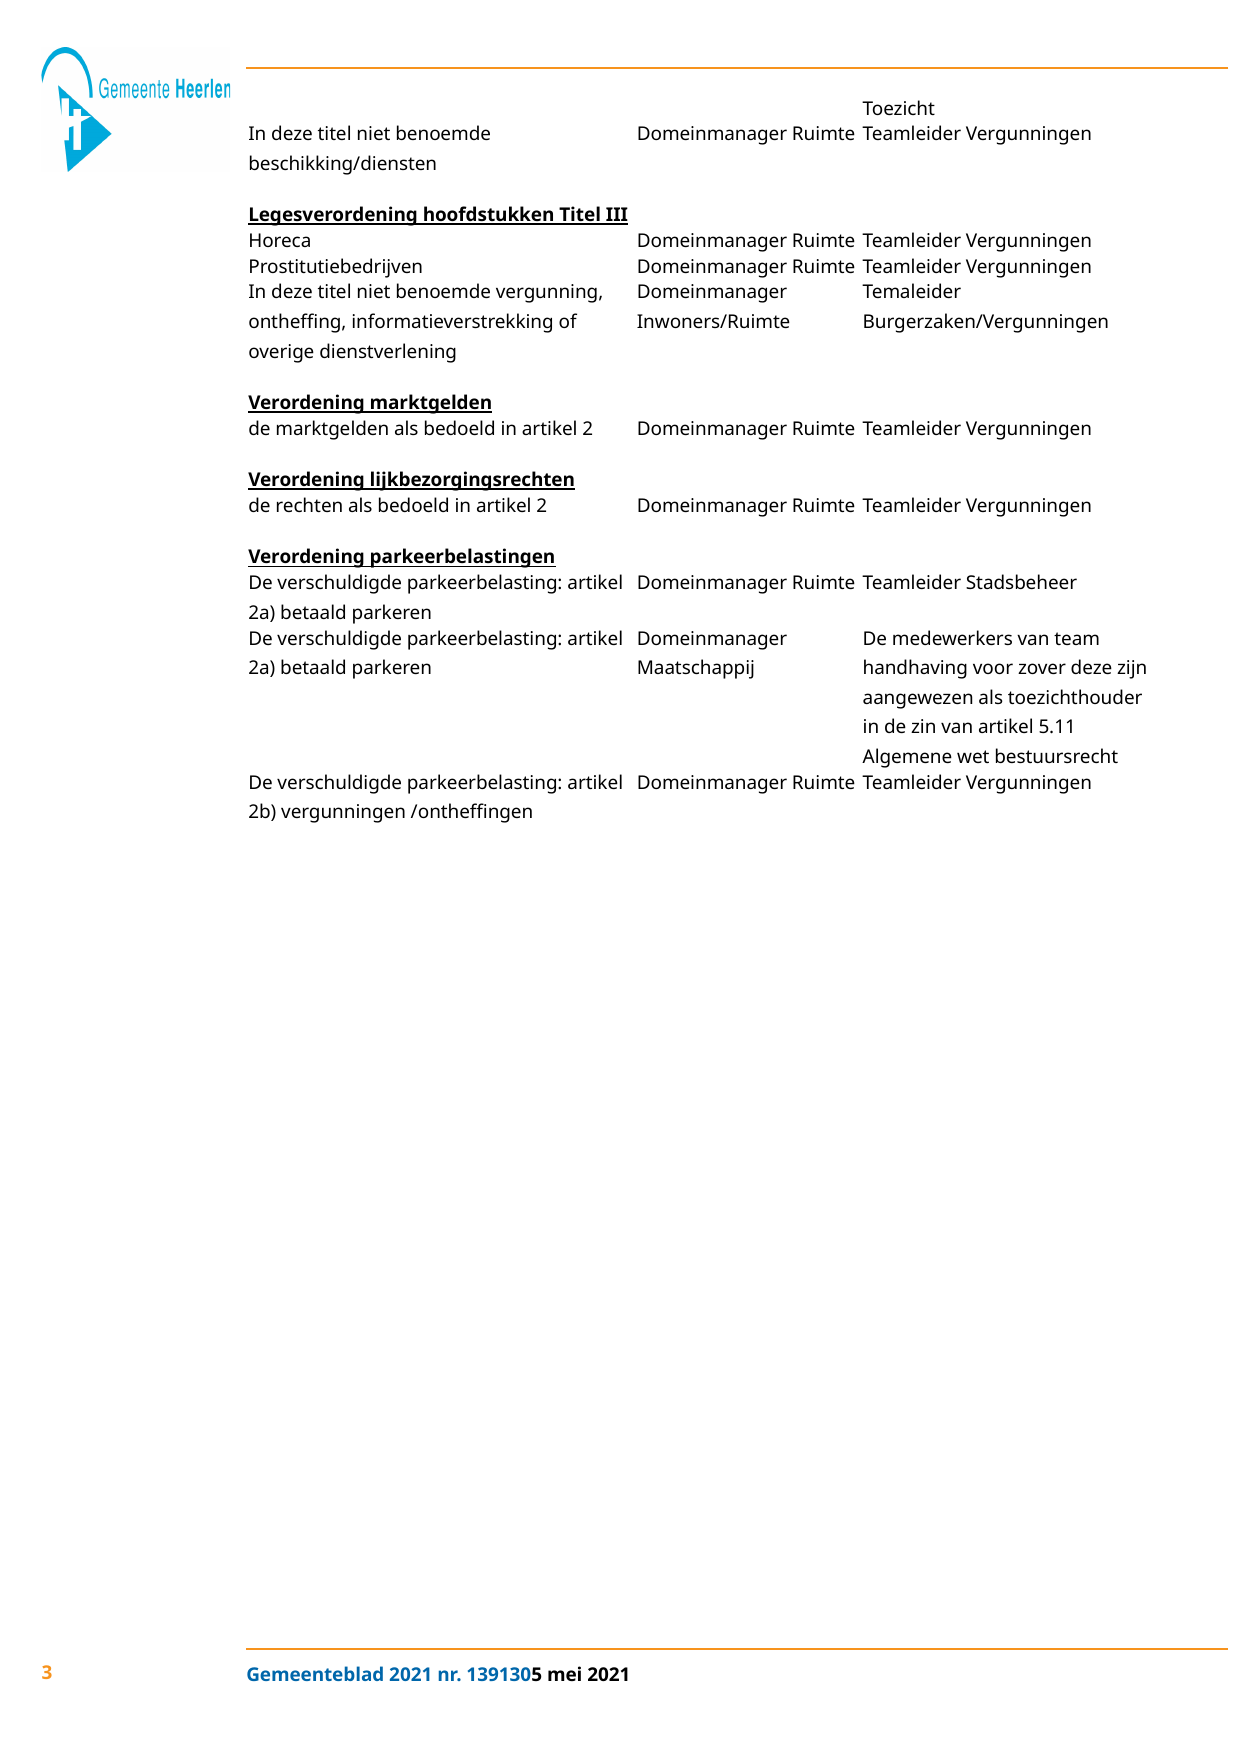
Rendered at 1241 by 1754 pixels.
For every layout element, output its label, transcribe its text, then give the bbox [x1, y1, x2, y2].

table_cell [637, 364, 862, 389]
table_cell [248, 364, 637, 389]
table_cell Domeinmanager Ruimte [637, 769, 862, 824]
table_cell [248, 176, 637, 202]
table_cell Verordening lijkbezorgingsrechten [248, 467, 637, 492]
table_cell [637, 467, 862, 492]
table_cell Verordening marktgelden [248, 389, 637, 415]
table_cell Teamleider Vergunningen [863, 227, 1152, 253]
table_cell Domeinmanager Inwoners/Ruimte [637, 279, 862, 364]
table_cell De verschuldigde parkeerbelasting: artikel 2b) vergunningen /ontheffingen [248, 769, 637, 824]
table_cell Teamleider Vergunningen [863, 253, 1152, 279]
table_cell Toezicht [863, 95, 1152, 121]
table_cell Domeinmanager Ruimte [637, 570, 862, 625]
table_cell Temaleider Burgerzaken/Vergunningen [863, 279, 1152, 364]
picture [41, 47, 59, 70]
table_cell Prostitutiebedrijven [248, 253, 637, 279]
table_cell Teamleider Stadsbeheer [863, 570, 1152, 625]
table_cell [637, 389, 862, 415]
table_cell [863, 364, 1152, 389]
table_cell de rechten als bedoeld in artikel 2 [248, 492, 637, 518]
table_cell [637, 176, 862, 202]
table_cell Domeinmanager Ruimte [637, 415, 862, 441]
table_cell [863, 176, 1152, 202]
table_cell Teamleider Vergunningen [863, 492, 1152, 518]
table_cell [248, 441, 637, 467]
table_cell [863, 202, 1152, 227]
table_cell De verschuldigde parkeerbelasting: artikel 2a) betaald parkeren [248, 625, 637, 769]
table_cell Domeinmanager Maatschappij [637, 625, 862, 769]
table_cell Domeinmanager Ruimte [637, 227, 862, 253]
table_cell [637, 518, 862, 544]
table_cell Horeca [248, 227, 637, 253]
table_cell [637, 441, 862, 467]
table_cell Verordening parkeerbelastingen [248, 544, 637, 569]
table_cell De medewerkers van team handhaving voor zover deze zijn aangewezen als toezichthouder in de zin van artikel 5.11 Algemene wet bestuursrecht [863, 625, 1152, 769]
table_cell [637, 544, 862, 569]
table_cell [248, 95, 637, 121]
table_cell De verschuldigde parkeerbelasting: artikel 2a) betaald parkeren [248, 570, 637, 625]
table_cell [863, 389, 1152, 415]
table_cell [248, 518, 637, 544]
table_cell Domeinmanager Ruimte [637, 253, 862, 279]
table_cell de marktgelden als bedoeld in artikel 2 [248, 415, 637, 441]
table_cell Teamleider Vergunningen [863, 769, 1152, 824]
table_cell In deze titel niet benoemde beschikking/diensten [248, 121, 637, 176]
table_cell Domeinmanager Ruimte [637, 492, 862, 518]
table_cell [637, 95, 862, 121]
table_cell Teamleider Vergunningen [863, 121, 1152, 176]
table_cell [637, 202, 862, 227]
table_cell [863, 518, 1152, 544]
table_cell In deze titel niet benoemde vergunning, ontheffing, informatieverstrekking of overige dienstverlening [248, 279, 637, 364]
table_cell Teamleider Vergunningen [863, 415, 1152, 441]
table_cell Domeinmanager Ruimte [637, 121, 862, 176]
table_cell [863, 441, 1152, 467]
picture [41, 47, 231, 172]
table_cell Legesverordening hoofdstukken Titel III [248, 202, 637, 227]
table_cell [863, 467, 1152, 492]
table_cell [863, 544, 1152, 569]
